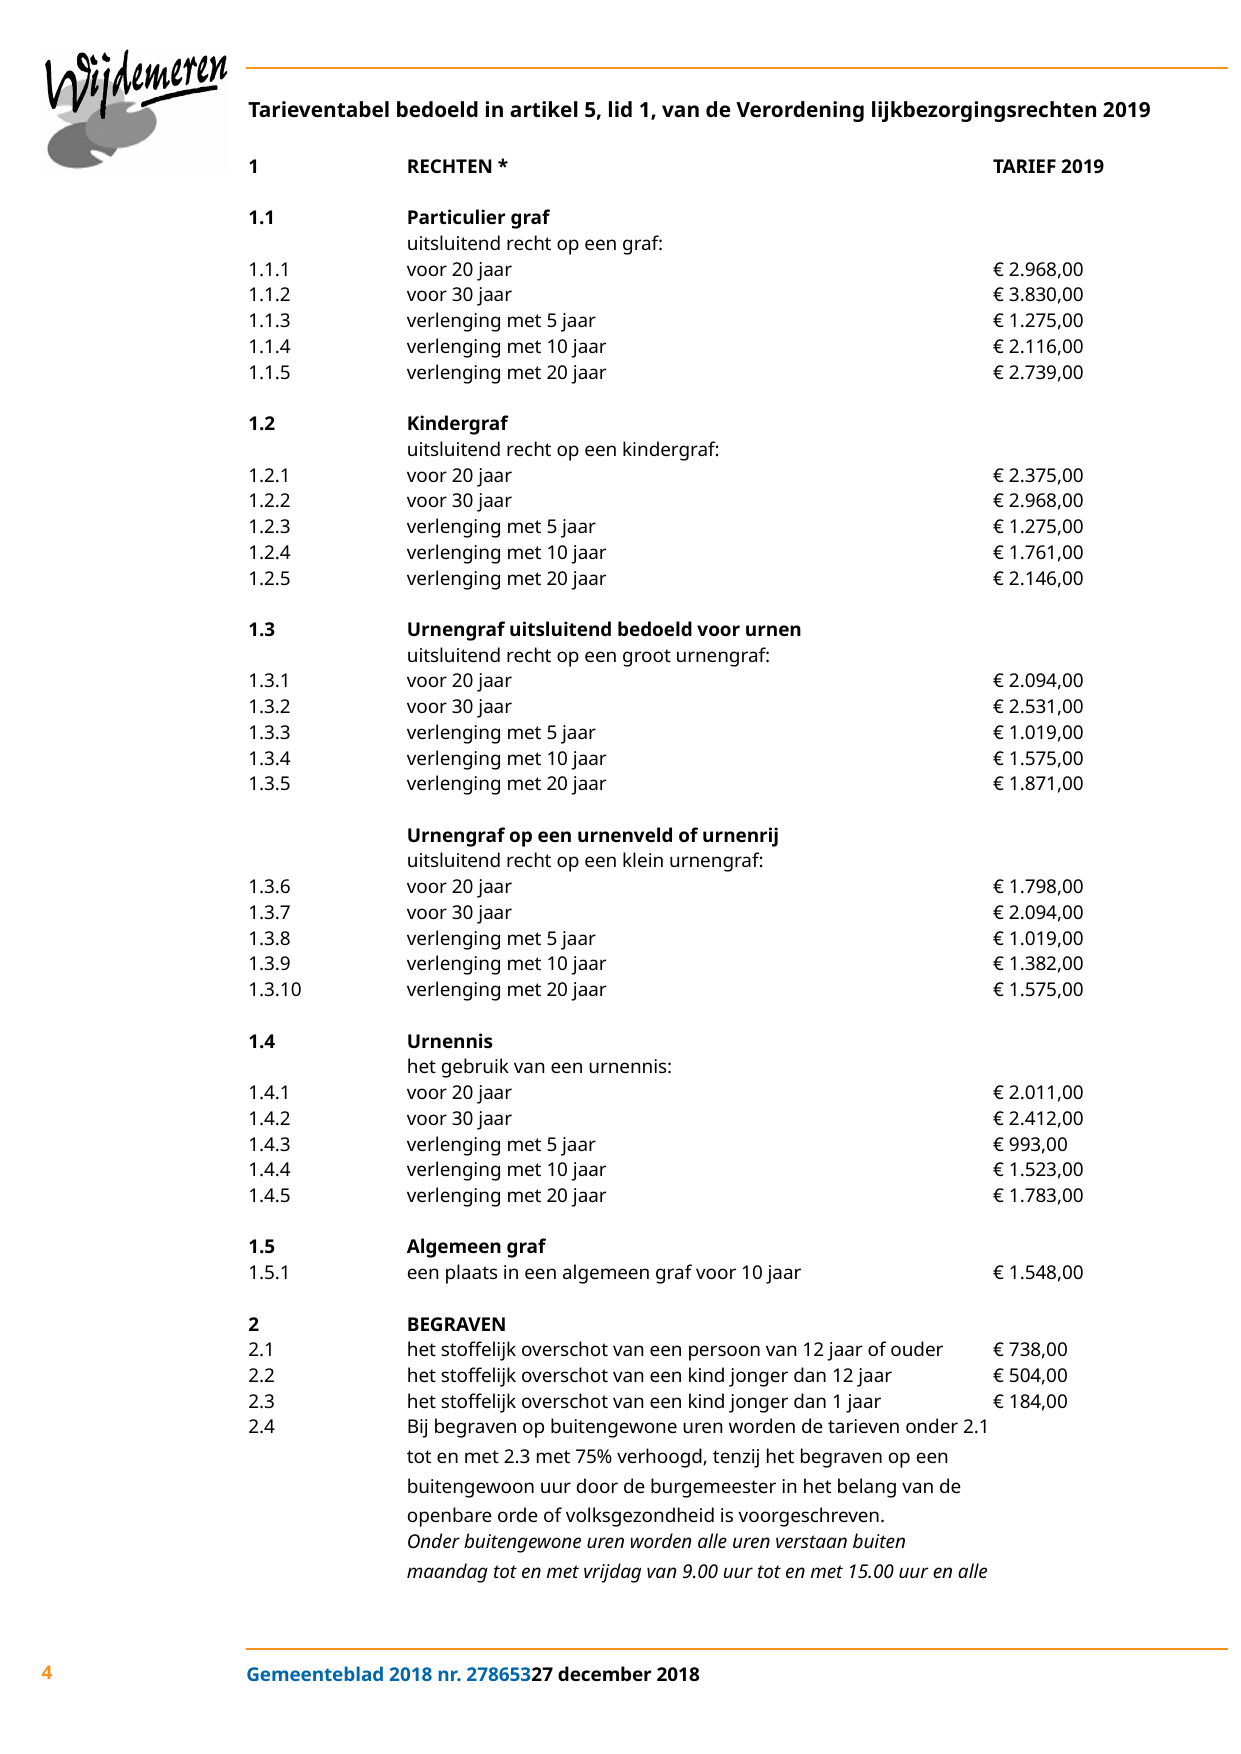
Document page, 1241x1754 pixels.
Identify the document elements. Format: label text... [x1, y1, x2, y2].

table_cell het stoffelijk overschot van een kind jonger dan 12 jaar [407, 1362, 993, 1388]
table_cell voor 20 jaar [407, 462, 993, 487]
table_cell 1.3.8 [248, 925, 407, 951]
table_cell 1.2.3 [248, 513, 407, 539]
table_cell € 1.798,00 [993, 874, 1152, 899]
table_cell uitsluitend recht op een kindergraf: [407, 436, 993, 462]
table_cell 1.4 [248, 1028, 407, 1053]
table_cell [407, 796, 993, 822]
table_cell Onder buitengewone uren worden alle uren verstaan buiten maandag tot en met vrijdag van 9.00 uur tot en met 15.00 uur en alle [407, 1528, 993, 1583]
table_cell [248, 1285, 407, 1311]
table_cell [248, 179, 407, 204]
table_cell 1.3.5 [248, 771, 407, 796]
table_cell 1.3 [248, 616, 407, 642]
table_cell 2 [248, 1311, 407, 1337]
table_cell [993, 1002, 1152, 1028]
table_cell € 2.094,00 [993, 899, 1152, 925]
table_cell [407, 1285, 993, 1311]
table_cell € 1.761,00 [993, 539, 1152, 565]
table_cell [993, 796, 1152, 822]
table_cell voor 30 jaar [407, 899, 993, 925]
table_cell € 2.412,00 [993, 1105, 1152, 1131]
table_cell € 2.531,00 [993, 693, 1152, 719]
table_cell uitsluitend recht op een klein urnengraf: [407, 848, 993, 873]
table_cell Urnengraf op een urnenveld of urnenrij [407, 822, 993, 848]
table_cell [993, 385, 1152, 410]
table_cell [248, 385, 407, 410]
table_cell 1.4.3 [248, 1131, 407, 1156]
table_cell 1.3.9 [248, 951, 407, 976]
table_cell € 504,00 [993, 1362, 1152, 1388]
table_cell 1.3.6 [248, 874, 407, 899]
table_cell verlenging met 20 jaar [407, 976, 993, 1002]
table_cell € 184,00 [993, 1388, 1152, 1414]
table_cell [407, 1208, 993, 1234]
table_cell Algemeen graf [407, 1234, 993, 1259]
table_header TARIEF 2019 [993, 153, 1152, 179]
table_cell 1.4.2 [248, 1105, 407, 1131]
table_cell 1.1 [248, 205, 407, 230]
table_cell BEGRAVEN [407, 1311, 993, 1337]
table_cell 1.4.5 [248, 1182, 407, 1208]
table_cell 1.2.2 [248, 488, 407, 513]
table_cell [248, 796, 407, 822]
table_cell verlenging met 10 jaar [407, 745, 993, 771]
table_cell [993, 436, 1152, 462]
table_cell verlenging met 10 jaar [407, 1156, 993, 1182]
table_cell 1.3.10 [248, 976, 407, 1002]
table_cell verlenging met 20 jaar [407, 565, 993, 590]
table_cell uitsluitend recht op een graf: [407, 230, 993, 256]
table_cell [993, 1414, 1152, 1528]
table_cell € 993,00 [993, 1131, 1152, 1156]
table_cell € 1.523,00 [993, 1156, 1152, 1182]
table_cell verlenging met 10 jaar [407, 333, 993, 359]
table_header 1 [248, 153, 407, 179]
table_cell verlenging met 5 jaar [407, 513, 993, 539]
table_cell 2.2 [248, 1362, 407, 1388]
table_cell 2.3 [248, 1388, 407, 1414]
table_cell [248, 1528, 407, 1583]
table_cell [407, 590, 993, 616]
table_cell 1.1.4 [248, 333, 407, 359]
table_cell 1.2 [248, 410, 407, 436]
table_cell 1.1.5 [248, 359, 407, 384]
table_cell voor 30 jaar [407, 488, 993, 513]
table_cell [993, 1311, 1152, 1337]
table_cell voor 20 jaar [407, 1079, 993, 1105]
table_cell voor 20 jaar [407, 256, 993, 282]
table_cell voor 30 jaar [407, 693, 993, 719]
table_cell [993, 1528, 1152, 1583]
table_cell verlenging met 10 jaar [407, 539, 993, 565]
table_cell [993, 848, 1152, 873]
table_cell [248, 848, 407, 873]
table_cell [993, 230, 1152, 256]
table_cell [993, 642, 1152, 668]
table_cell € 1.783,00 [993, 1182, 1152, 1208]
table_cell € 1.019,00 [993, 719, 1152, 745]
table_cell € 2.011,00 [993, 1079, 1152, 1105]
table_cell verlenging met 5 jaar [407, 1131, 993, 1156]
table_cell € 2.116,00 [993, 333, 1152, 359]
table_cell [248, 1002, 407, 1028]
table_cell [993, 1054, 1152, 1079]
table_cell 2.4 [248, 1414, 407, 1528]
table_cell € 1.019,00 [993, 925, 1152, 951]
table_cell € 2.968,00 [993, 256, 1152, 282]
table_cell 1.5 [248, 1234, 407, 1259]
table_cell [248, 1054, 407, 1079]
table_cell [993, 1234, 1152, 1259]
table_cell Urnengraf uitsluitend bedoeld voor urnen [407, 616, 993, 642]
table_cell [407, 1002, 993, 1028]
table_cell 1.3.3 [248, 719, 407, 745]
table_cell [248, 822, 407, 848]
table_cell [993, 410, 1152, 436]
table_cell € 2.146,00 [993, 565, 1152, 590]
table_cell € 1.871,00 [993, 771, 1152, 796]
table_cell 1.3.7 [248, 899, 407, 925]
table_header RECHTEN * [407, 153, 993, 179]
table_cell € 1.575,00 [993, 976, 1152, 1002]
table_cell 1.1.3 [248, 308, 407, 333]
table_cell [248, 436, 407, 462]
table_cell [248, 642, 407, 668]
table_cell [993, 179, 1152, 204]
table_cell [248, 1208, 407, 1234]
table_cell € 3.830,00 [993, 282, 1152, 307]
table_cell [993, 205, 1152, 230]
text Tarieventabel bedoeld in artikel 5, lid 1, van de Verordening lijkbezorgingsrechten 2019 [248, 95, 1152, 123]
table_cell € 1.275,00 [993, 513, 1152, 539]
table_cell 2.1 [248, 1337, 407, 1362]
table_cell voor 30 jaar [407, 1105, 993, 1131]
table_cell het gebruik van een urnennis: [407, 1054, 993, 1079]
table_cell € 1.548,00 [993, 1259, 1152, 1285]
picture [41, 47, 231, 172]
table_cell [248, 230, 407, 256]
table_cell Bij begraven op buitengewone uren worden de tarieven onder 2.1 tot en met 2.3 met 75% verhoogd, tenzij het begraven op een buitengewoon uur door de burgemeester in het belang van de openbare orde of volksgezondheid is voorgeschreven. [407, 1414, 993, 1528]
table_cell Urnennis [407, 1028, 993, 1053]
table_cell € 2.968,00 [993, 488, 1152, 513]
table_cell verlenging met 5 jaar [407, 925, 993, 951]
table_cell verlenging met 20 jaar [407, 359, 993, 384]
table_cell voor 20 jaar [407, 874, 993, 899]
table_cell € 738,00 [993, 1337, 1152, 1362]
table_cell 1.2.1 [248, 462, 407, 487]
table_cell verlenging met 20 jaar [407, 771, 993, 796]
table_cell € 2.094,00 [993, 668, 1152, 693]
table_cell 1.3.2 [248, 693, 407, 719]
table_cell 1.5.1 [248, 1259, 407, 1285]
table_cell 1.3.1 [248, 668, 407, 693]
table_cell € 2.739,00 [993, 359, 1152, 384]
table_cell verlenging met 5 jaar [407, 308, 993, 333]
table_cell voor 20 jaar [407, 668, 993, 693]
table_cell [407, 179, 993, 204]
table_cell Kindergraf [407, 410, 993, 436]
table_cell € 1.382,00 [993, 951, 1152, 976]
table_cell € 1.275,00 [993, 308, 1152, 333]
table_cell 1.1.2 [248, 282, 407, 307]
table_cell verlenging met 10 jaar [407, 951, 993, 976]
table_cell [993, 1028, 1152, 1053]
table_cell [248, 590, 407, 616]
table_cell 1.4.1 [248, 1079, 407, 1105]
table_cell [407, 385, 993, 410]
table_cell verlenging met 5 jaar [407, 719, 993, 745]
table_cell 1.2.4 [248, 539, 407, 565]
table_cell voor 30 jaar [407, 282, 993, 307]
table_cell [993, 822, 1152, 848]
table_cell het stoffelijk overschot van een kind jonger dan 1 jaar [407, 1388, 993, 1414]
table_cell 1.2.5 [248, 565, 407, 590]
table_cell 1.4.4 [248, 1156, 407, 1182]
table_cell [993, 1285, 1152, 1311]
table_cell uitsluitend recht op een groot urnengraf: [407, 642, 993, 668]
table_cell [993, 1208, 1152, 1234]
table_cell € 2.375,00 [993, 462, 1152, 487]
table_cell [993, 590, 1152, 616]
table_cell 1.3.4 [248, 745, 407, 771]
table_cell een plaats in een algemeen graf voor 10 jaar [407, 1259, 993, 1285]
table_cell verlenging met 20 jaar [407, 1182, 993, 1208]
table_cell [993, 616, 1152, 642]
table_cell het stoffelijk overschot van een persoon van 12 jaar of ouder [407, 1337, 993, 1362]
table_cell € 1.575,00 [993, 745, 1152, 771]
table_cell Particulier graf [407, 205, 993, 230]
table_cell 1.1.1 [248, 256, 407, 282]
